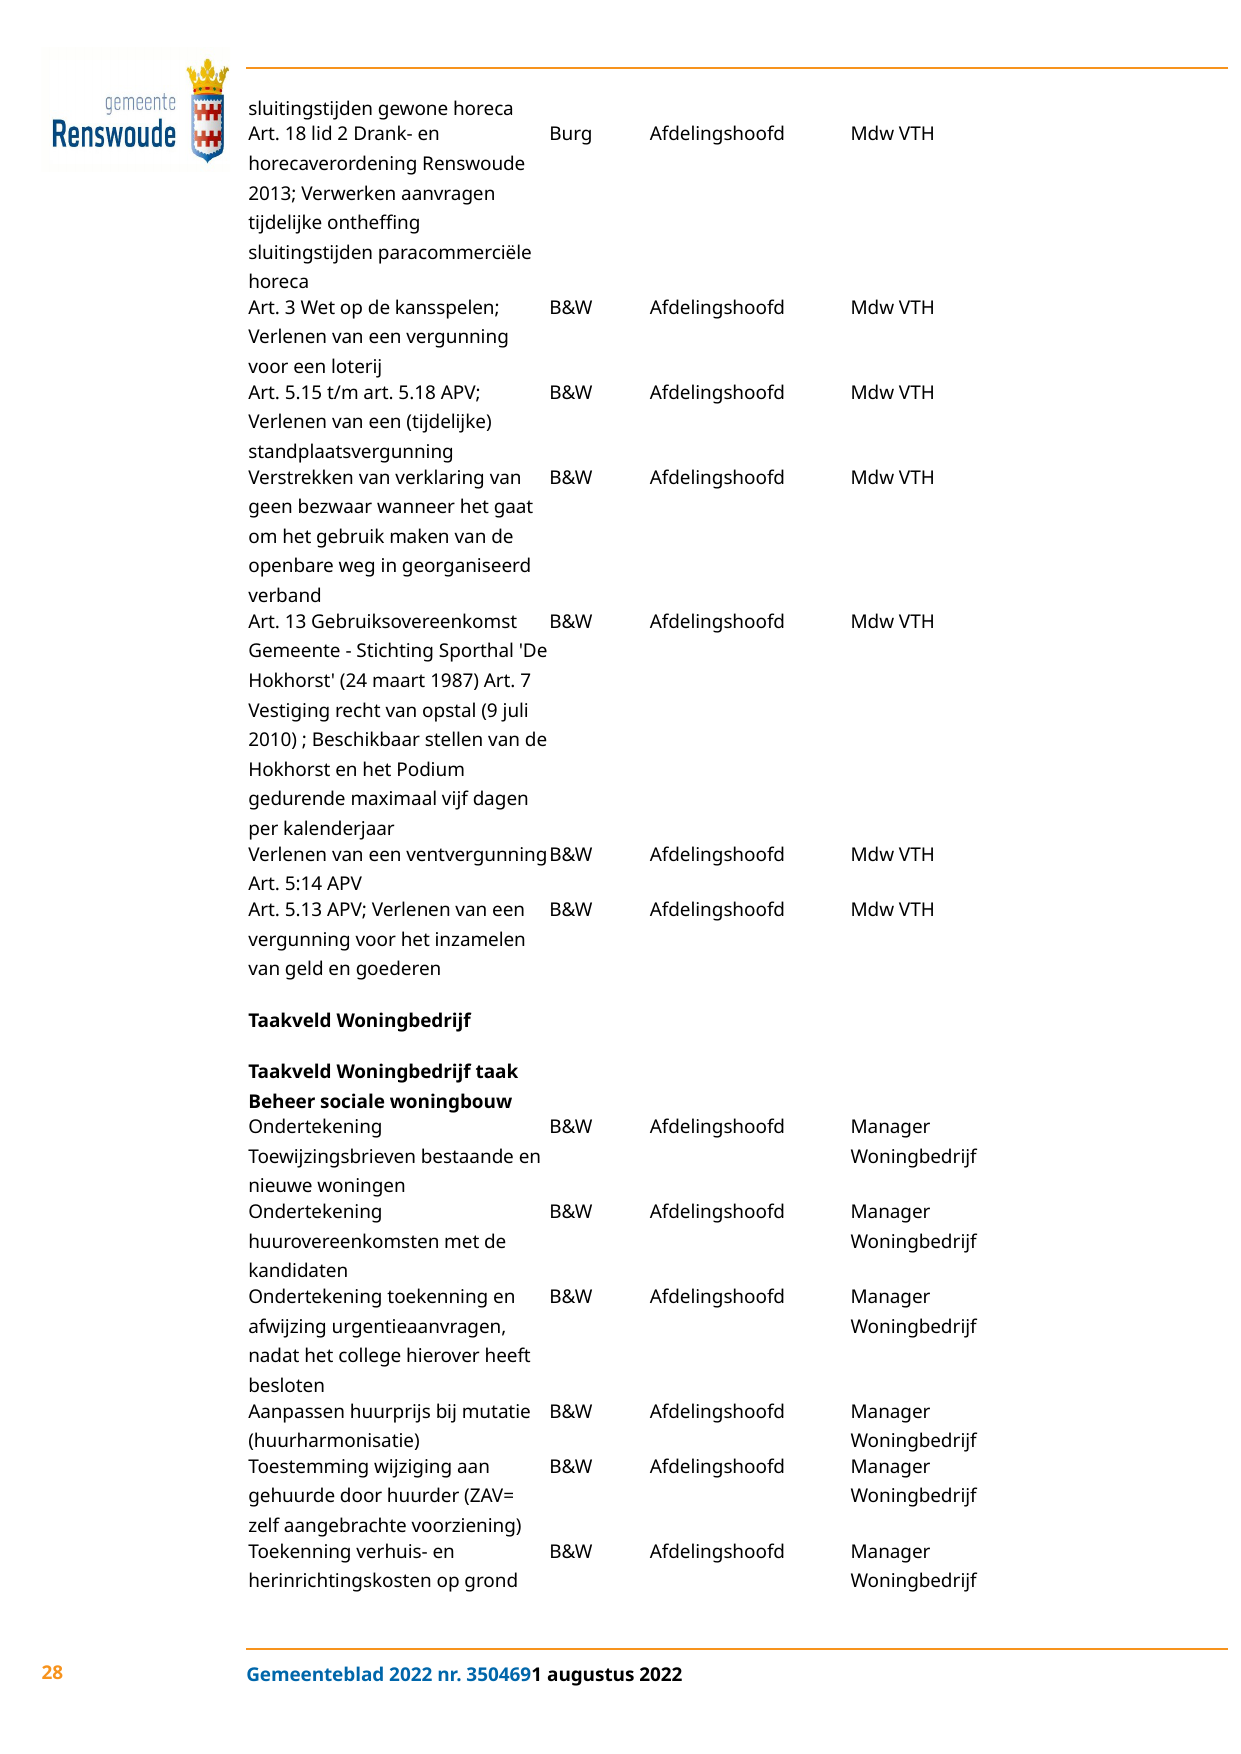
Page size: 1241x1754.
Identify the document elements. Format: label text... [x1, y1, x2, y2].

table_cell [1051, 1007, 1152, 1032]
table_cell [1051, 1283, 1152, 1398]
table_cell B&W [549, 841, 649, 896]
table_cell Manager Woningbedrijf [850, 1398, 1051, 1453]
table_cell Ondertekening Toewijzingsbrieven bestaande en nieuwe woningen [248, 1114, 549, 1198]
table_cell Afdelingshoofd [650, 294, 850, 379]
table_cell [549, 1033, 649, 1058]
table_cell [1051, 896, 1152, 981]
table_cell Verstrekken van verklaring van geen bezwaar wanneer het gaat om het gebruik maken van de openbare weg in georganiseerd verband [248, 464, 549, 608]
table_cell [850, 981, 1051, 1007]
table_cell Art. 5.15 t/m art. 5.18 APV; Verlenen van een (tijdelijke) standplaatsvergunning [248, 379, 549, 464]
table_cell Burg [549, 121, 649, 294]
table_cell [549, 1058, 649, 1113]
table_cell Ondertekening toekenning en afwijzing urgentieaanvragen, nadat het college hierover heeft besloten [248, 1283, 549, 1398]
table_cell Mdw VTH [850, 121, 1051, 294]
table_cell B&W [549, 1283, 649, 1398]
table_cell [1051, 1199, 1152, 1283]
table_cell [850, 95, 1051, 121]
table_cell Afdelingshoofd [650, 896, 850, 981]
table_cell [650, 1058, 850, 1113]
picture [41, 47, 231, 172]
table_cell Mdw VTH [850, 841, 1051, 896]
table_cell [850, 1007, 1051, 1032]
table_cell Afdelingshoofd [650, 841, 850, 896]
table_cell Art. 13 Gebruiksovereenkomst Gemeente - Stichting Sporthal 'De Hokhorst' (24 maart 1987) Art. 7 Vestiging recht van opstal (9 juli 2010) ; Beschikbaar stellen van de Hokhorst en het Podium gedurende maximaal vijf dagen per kalenderjaar [248, 608, 549, 841]
table_cell [1051, 1033, 1152, 1058]
table_cell B&W [549, 1398, 649, 1453]
table_cell Art. 18 lid 2 Drank- en horecaverordening Renswoude 2013; Verwerken aanvragen tijdelijke ontheffing sluitingstijden paracommerciële horeca [248, 121, 549, 294]
table_cell [1051, 121, 1152, 294]
table_cell B&W [549, 294, 649, 379]
table_cell [1051, 981, 1152, 1007]
table_cell Art. 3 Wet op de kansspelen; Verlenen van een vergunning voor een loterij [248, 294, 549, 379]
table_cell Afdelingshoofd [650, 1114, 850, 1198]
table_cell B&W [549, 1199, 649, 1283]
table_cell Manager Woningbedrijf [850, 1453, 1051, 1538]
table_cell [650, 1007, 850, 1032]
table_cell Mdw VTH [850, 464, 1051, 608]
table_cell Toestemming wijziging aan gehuurde door huurder (ZAV= zelf aangebrachte voorziening) [248, 1453, 549, 1538]
table_cell [650, 95, 850, 121]
table_cell [1051, 1453, 1152, 1538]
table_cell [1051, 464, 1152, 608]
table_cell B&W [549, 1538, 649, 1593]
table_cell B&W [549, 464, 649, 608]
table_cell Mdw VTH [850, 896, 1051, 981]
table_cell Verlenen van een ventvergunning Art. 5:14 APV [248, 841, 549, 896]
table_cell Taakveld Woningbedrijf [248, 1007, 549, 1032]
table_cell Manager Woningbedrijf [850, 1283, 1051, 1398]
table_cell Mdw VTH [850, 294, 1051, 379]
table_cell Afdelingshoofd [650, 1199, 850, 1283]
table_cell [1051, 608, 1152, 841]
table_cell Manager Woningbedrijf [850, 1114, 1051, 1198]
table_cell [1051, 1538, 1152, 1593]
table_cell Mdw VTH [850, 608, 1051, 841]
table_cell [248, 981, 549, 1007]
table_cell [248, 1033, 549, 1058]
table_cell B&W [549, 1453, 649, 1538]
table_cell Art. 5.13 APV; Verlenen van een vergunning voor het inzamelen van geld en goederen [248, 896, 549, 981]
table_cell B&W [549, 608, 649, 841]
table_cell [650, 981, 850, 1007]
table_cell Afdelingshoofd [650, 1283, 850, 1398]
table_cell [1051, 1114, 1152, 1198]
table_cell B&W [549, 896, 649, 981]
table_cell [1051, 841, 1152, 896]
table_cell Afdelingshoofd [650, 464, 850, 608]
table_cell Aanpassen huurprijs bij mutatie (huurharmonisatie) [248, 1398, 549, 1453]
table_cell Taakveld Woningbedrijf taak Beheer sociale woningbouw [248, 1058, 549, 1113]
table_cell Toekenning verhuis- en herinrichtingskosten op grond [248, 1538, 549, 1593]
table_cell [1051, 294, 1152, 379]
table_cell [1051, 379, 1152, 464]
table_cell Afdelingshoofd [650, 121, 850, 294]
table_cell Ondertekening huurovereenkomsten met de kandidaten [248, 1199, 549, 1283]
table_cell [650, 1033, 850, 1058]
table_cell [549, 1007, 649, 1032]
table_cell sluitingstijden gewone horeca [248, 95, 549, 121]
table_cell [549, 95, 649, 121]
table_cell Afdelingshoofd [650, 1398, 850, 1453]
table_cell [1051, 95, 1152, 121]
table_cell [1051, 1398, 1152, 1453]
table_cell Afdelingshoofd [650, 379, 850, 464]
table_cell [549, 981, 649, 1007]
table_cell Mdw VTH [850, 379, 1051, 464]
table_cell [850, 1033, 1051, 1058]
table_cell B&W [549, 379, 649, 464]
table_cell [1051, 1058, 1152, 1113]
table_cell [850, 1058, 1051, 1113]
table_cell Manager Woningbedrijf [850, 1199, 1051, 1283]
table_cell Afdelingshoofd [650, 608, 850, 841]
table_cell Afdelingshoofd [650, 1453, 850, 1538]
table_cell Afdelingshoofd [650, 1538, 850, 1593]
table_cell B&W [549, 1114, 649, 1198]
table_cell Manager Woningbedrijf [850, 1538, 1051, 1593]
